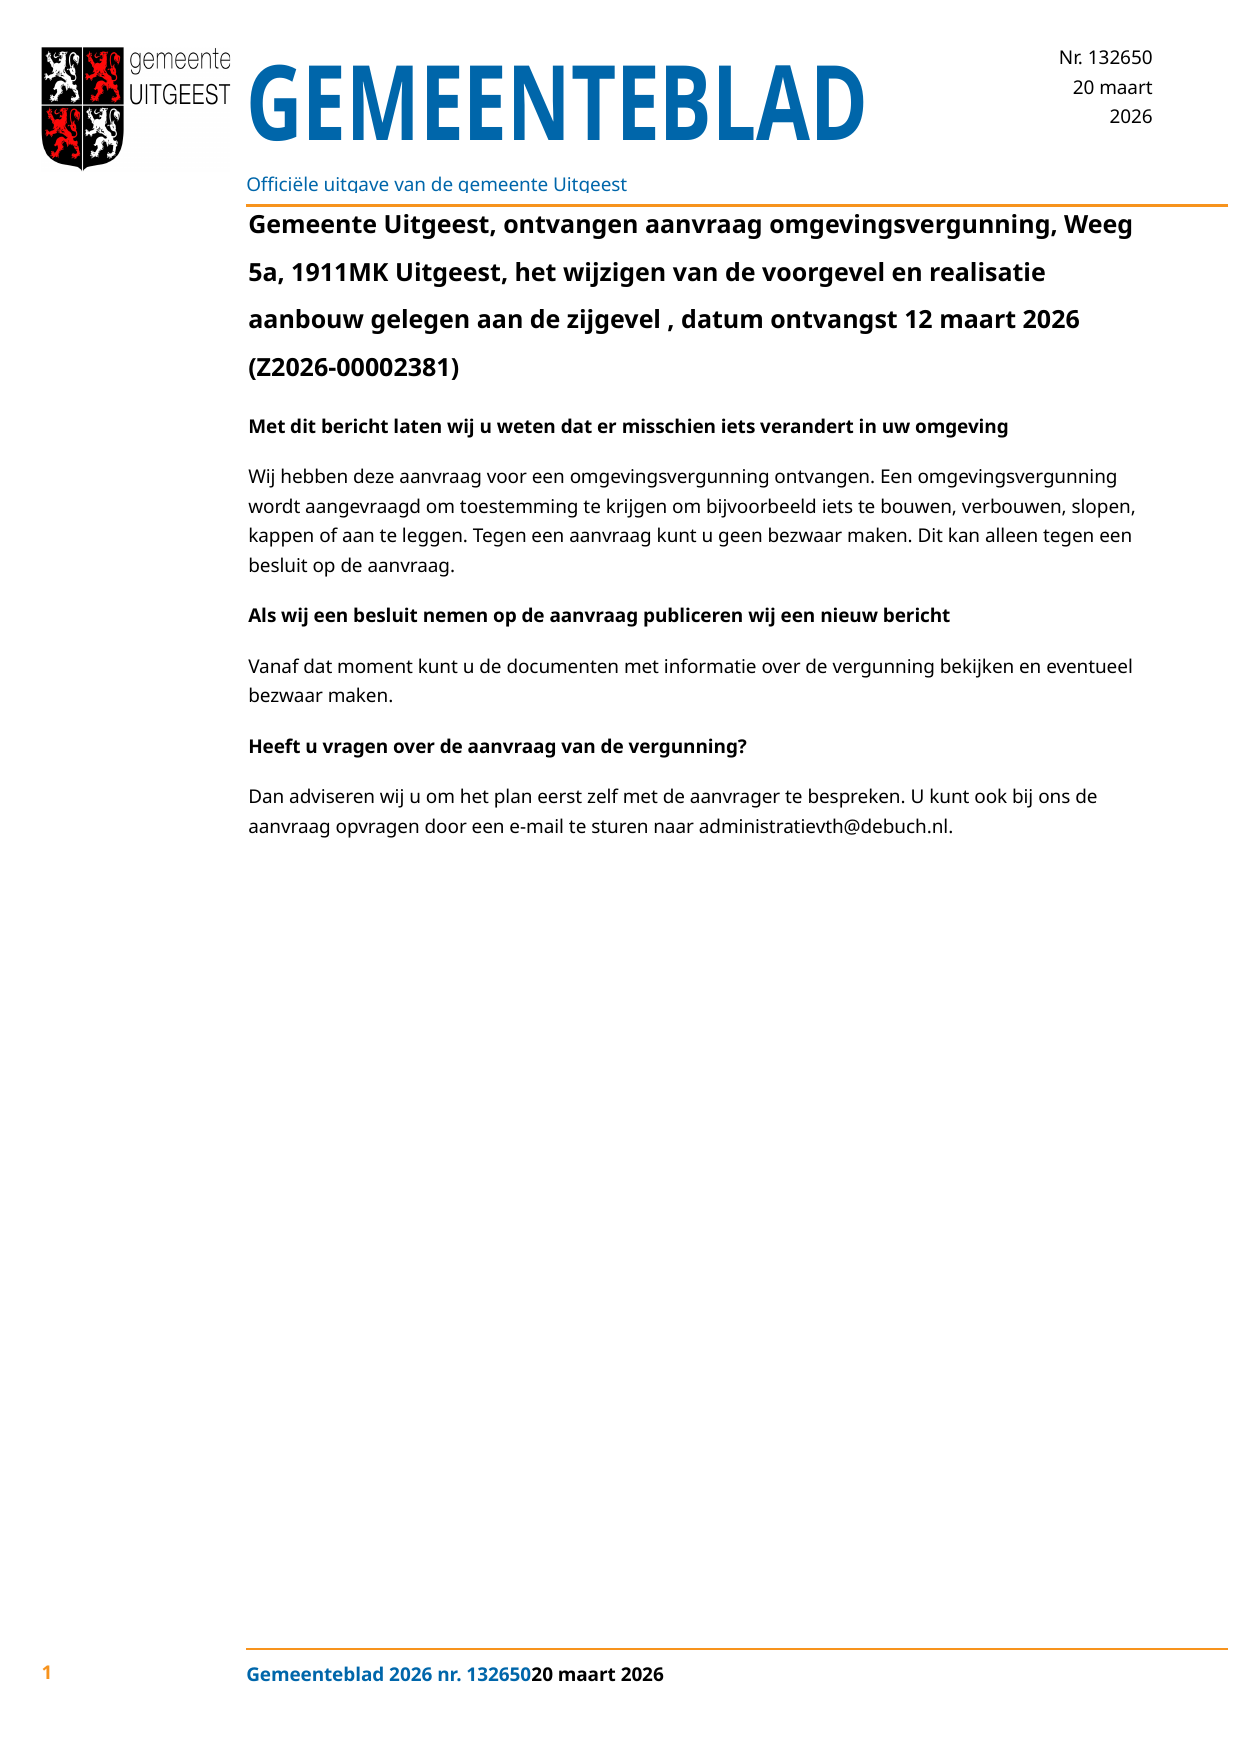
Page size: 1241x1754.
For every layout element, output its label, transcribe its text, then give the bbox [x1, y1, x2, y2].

picture [41, 47, 231, 172]
text Dan adviseren wij u om het plan eerst zelf met de aanvrager te bespreken. U kunt ook bij ons de aanvraag opvragen door een e-mail te sturen naar administratievth@debuch.nl. [248, 783, 1152, 839]
text Met dit bericht laten wij u weten dat er misschien iets verandert in uw omgeving [248, 413, 1152, 439]
text Heeft u vragen over de aanvraag van de vergunning? [248, 733, 1152, 759]
text Als wij een besluit nemen op de aanvraag publiceren wij een nieuw bericht [248, 603, 1152, 628]
text Wij hebben deze aanvraag voor een omgevingsvergunning ontvangen. Een omgevingsvergunning wordt aangevraagd om toestemming te krijgen om bijvoorbeeld iets te bouwen, verbouwen, slopen, kappen of aan te leggen. Tegen een aanvraag kunt u geen bezwaar maken. Dit kan alleen tegen een besluit op de aanvraag. [248, 463, 1152, 578]
text Vanaf dat moment kunt u de documenten met informatie over de vergunning bekijken en eventueel bezwaar maken. [248, 653, 1152, 708]
text Gemeente Uitgeest, ontvangen aanvraag omgevingsvergunning, Weeg 5a, 1911MK Uitgeest, het wijzigen van de voorgevel en realisatie aanbouw gelegen aan de zijgevel , datum ontvangst 12 maart 2026 (Z2026-00002381) [248, 207, 1152, 384]
